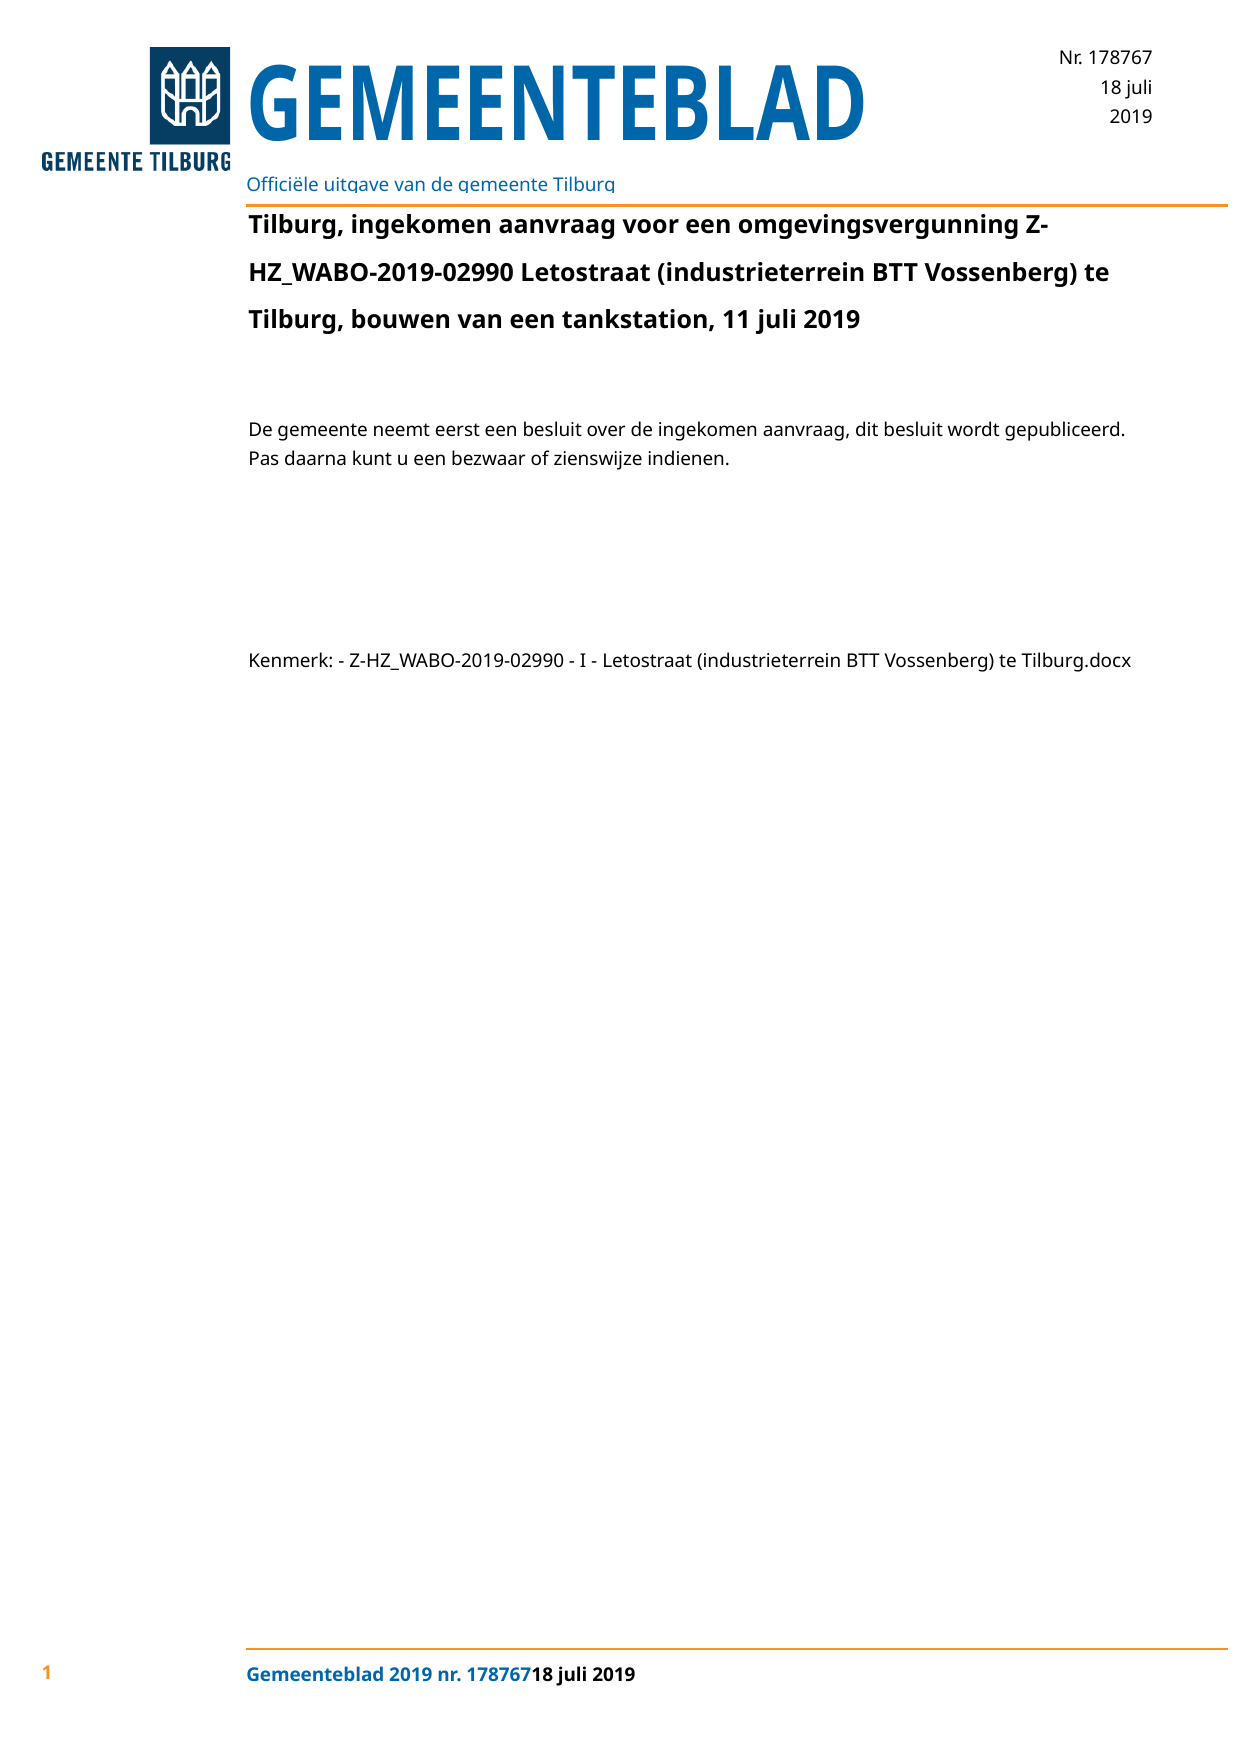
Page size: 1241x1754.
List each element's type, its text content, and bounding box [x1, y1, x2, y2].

text Tilburg, ingekomen aanvraag voor een omgevingsvergunning Z-HZ_WABO-2019-02990 Letostraat (industrieterrein BTT Vossenberg) te Tilburg, bouwen van een tankstation, 11 juli 2019 [248, 207, 1152, 336]
text Kenmerk: - Z-HZ_WABO-2019-02990 - I - Letostraat (industrieterrein BTT Vossenberg) te Tilburg.docx [248, 647, 1152, 673]
text De gemeente neemt eerst een besluit over de ingekomen aanvraag, dit besluit wordt gepubliceerd. Pas daarna kunt u een bezwaar of zienswijze indienen. [248, 416, 1152, 471]
picture [41, 47, 231, 172]
